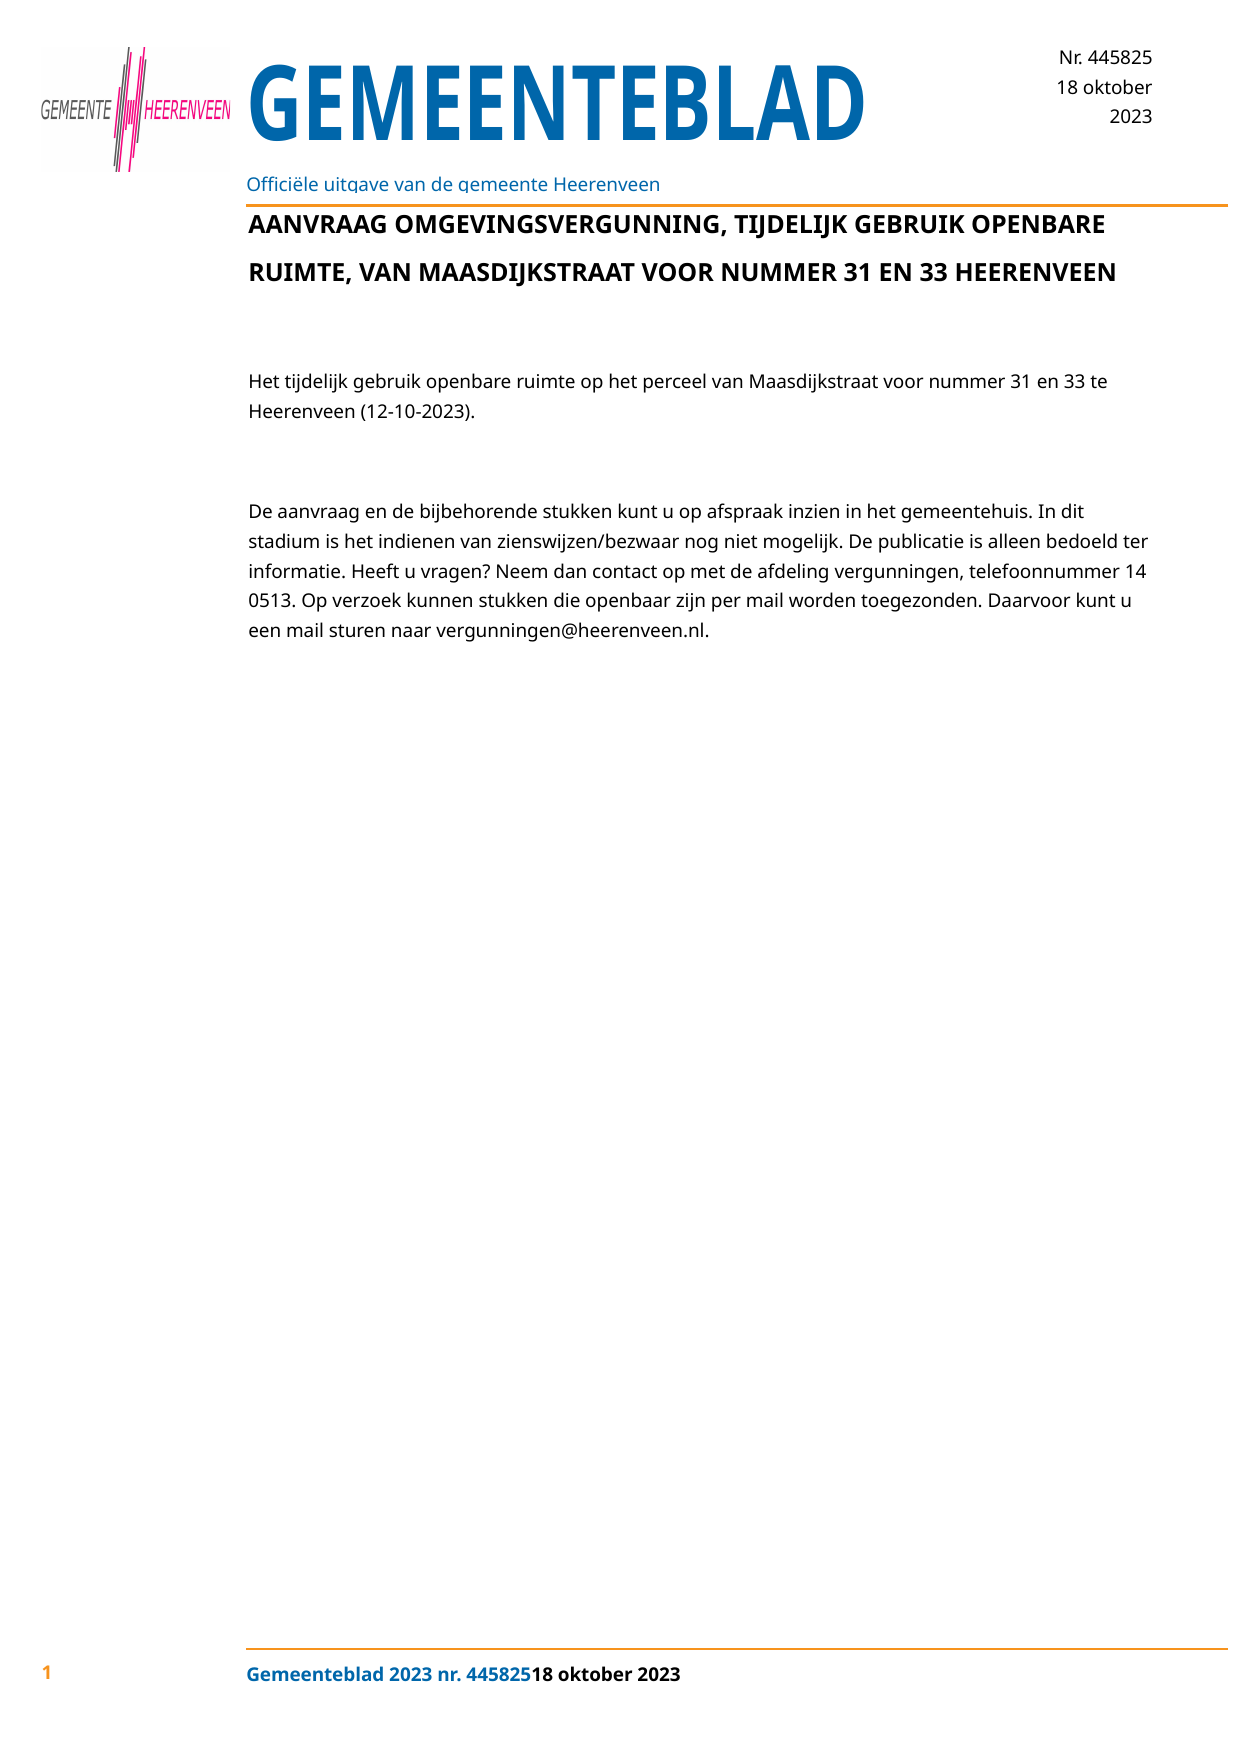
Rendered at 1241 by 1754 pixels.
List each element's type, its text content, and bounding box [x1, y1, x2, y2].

text Het tijdelijk gebruik openbare ruimte op het perceel van Maasdijkstraat voor nummer 31 en 33 te Heerenveen (12-10-2023). [248, 368, 1152, 424]
text AANVRAAG OMGEVINGSVERGUNNING, TIJDELIJK GEBRUIK OPENBARE RUIMTE, VAN MAASDIJKSTRAAT VOOR NUMMER 31 EN 33 HEERENVEEN [248, 207, 1152, 288]
text De aanvraag en de bijbehorende stukken kunt u op afspraak inzien in het gemeentehuis. In dit stadium is het indienen van zienswijzen/bezwaar nog niet mogelijk. De publicatie is alleen bedoeld ter informatie. Heeft u vragen? Neem dan contact op met de afdeling vergunningen, telefoonnummer 14 0513. Op verzoek kunnen stukken die openbaar zijn per mail worden toegezonden. Daarvoor kunt u een mail sturen naar vergunningen@heerenveen.nl. [248, 499, 1152, 643]
picture [41, 47, 231, 172]
